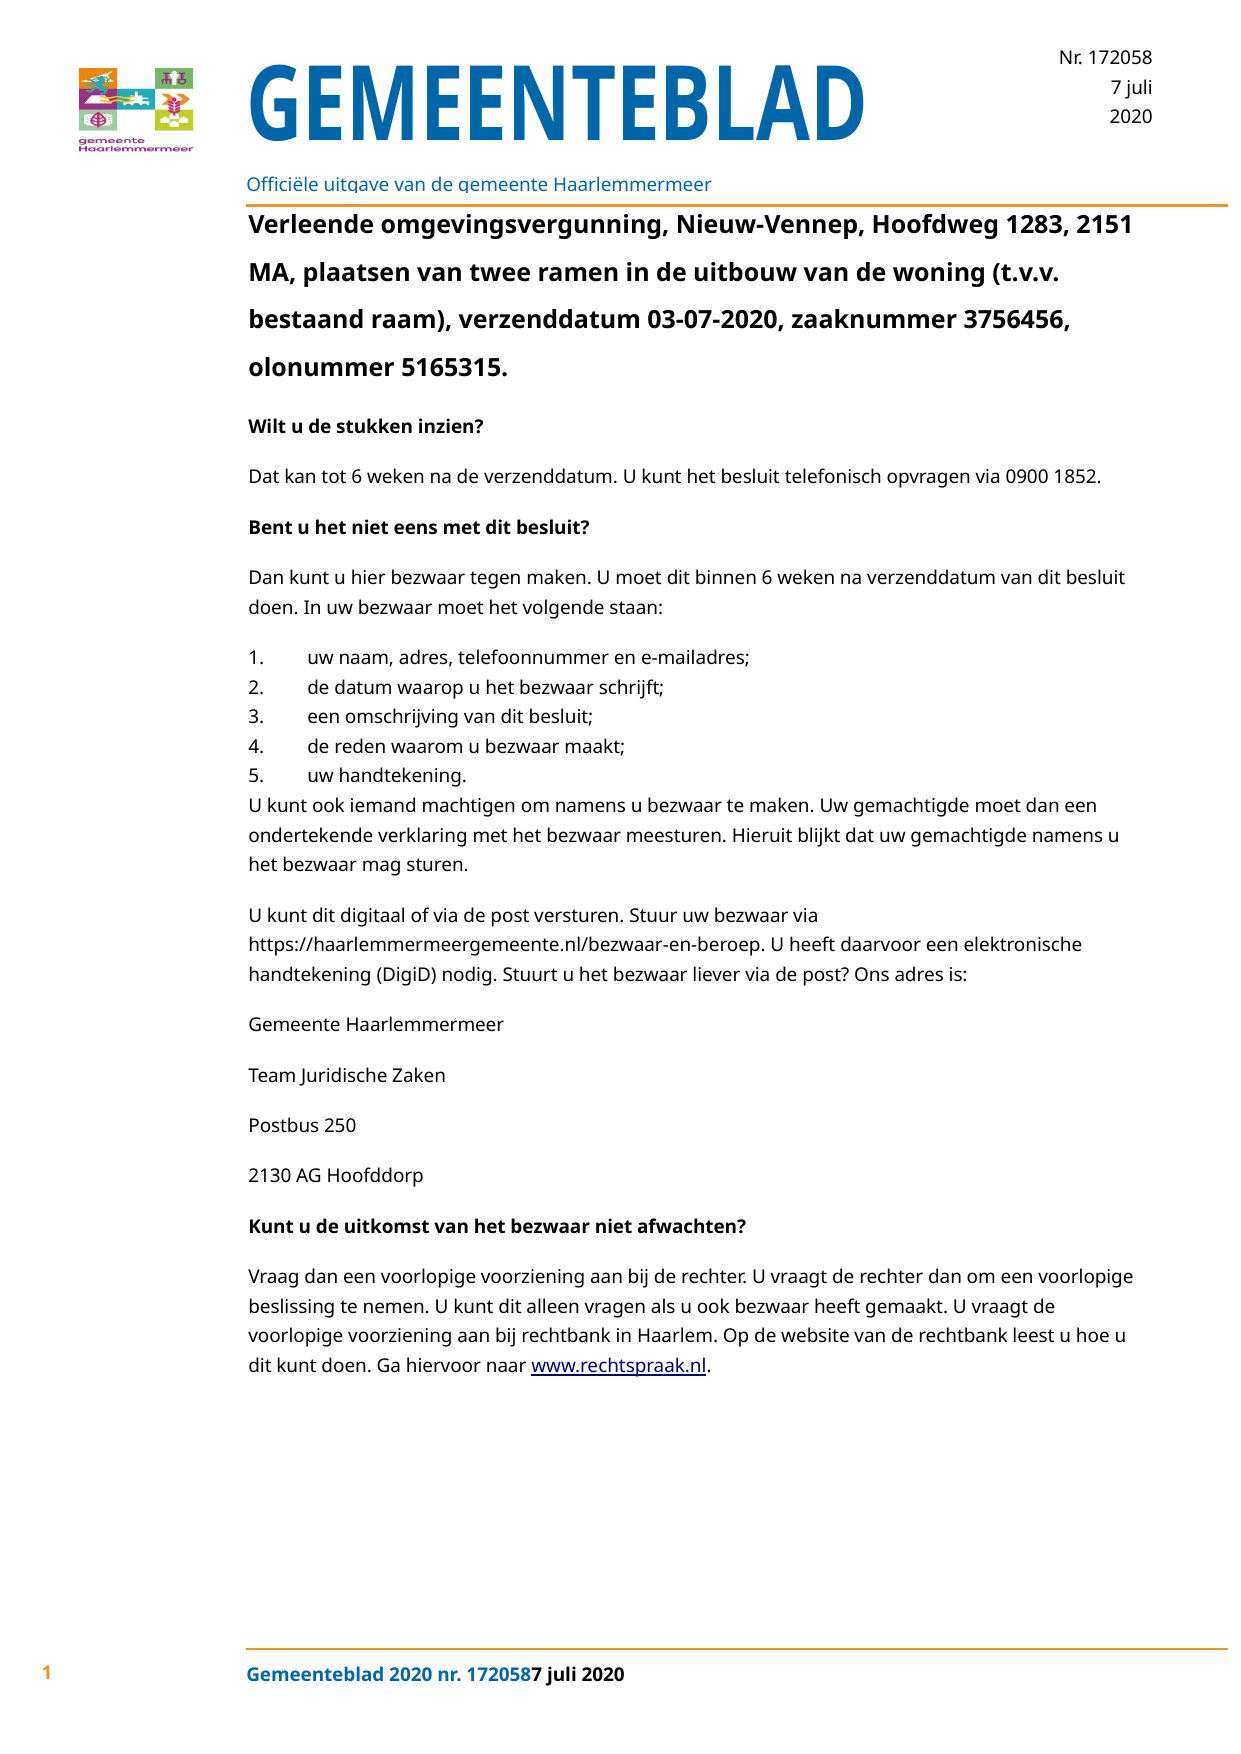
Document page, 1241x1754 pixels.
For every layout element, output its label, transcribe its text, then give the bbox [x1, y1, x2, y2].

text Verleende omgevingsvergunning, Nieuw-Vennep, Hoofdweg 1283, 2151 MA, plaatsen van twee ramen in de uitbouw van de woning (t.v.v. bestaand raam), verzenddatum 03-07-2020, zaaknummer 3756456, olonummer 5165315. [248, 207, 1152, 384]
list een omschrijving van dit besluit; [248, 703, 1152, 729]
text U kunt dit digitaal of via de post versturen. Stuur uw bezwaar via https://haarlemmermeergemeente.nl/bezwaar-en-beroep. U heeft daarvoor een elektronische handtekening (DigiD) nodig. Stuurt u het bezwaar liever via de post? Ons adres is: [248, 902, 1152, 987]
text Gemeente Haarlemmermeer [248, 1011, 1152, 1037]
text Wilt u de stukken inzien? [248, 413, 1152, 439]
text Team Juridische Zaken [248, 1062, 1152, 1088]
list uw naam, adres, telefoonnummer en e-mailadres; [248, 644, 1152, 670]
picture [41, 47, 231, 172]
text Bent u het niet eens met dit besluit? [248, 514, 1152, 540]
text 2130 AG Hoofddorp [248, 1163, 1152, 1188]
text Postbus 250 [248, 1112, 1152, 1138]
list de reden waarom u bezwaar maakt; [248, 733, 1152, 759]
text Dan kunt u hier bezwaar tegen maken. U moet dit binnen 6 weken na verzenddatum van dit besluit doen. In uw bezwaar moet het volgende staan: [248, 564, 1152, 620]
list de datum waarop u het bezwaar schrijft; [248, 674, 1152, 700]
text Kunt u de uitkomst van het bezwaar niet afwachten? [248, 1213, 1152, 1239]
text Dat kan tot 6 weken na de verzenddatum. U kunt het besluit telefonisch opvragen via 0900 1852. [248, 463, 1152, 489]
text U kunt ook iemand machtigen om namens u bezwaar te maken. Uw gemachtigde moet dan een ondertekende verklaring met het bezwaar meesturen. Hieruit blijkt dat uw gemachtigde namens u het bezwaar mag sturen. [248, 792, 1152, 877]
text Vraag dan een voorlopige voorziening aan bij de rechter. U vraagt de rechter dan om een voorlopige beslissing te nemen. U kunt dit alleen vragen als u ook bezwaar heeft gemaakt. U vraagt de voorlopige voorziening aan bij rechtbank in Haarlem. Op de website van de rechtbank leest u hoe u dit kunt doen. Ga hiervoor naar www.rechtspraak.nl. [248, 1263, 1152, 1378]
list uw handtekening. [248, 763, 1152, 788]
